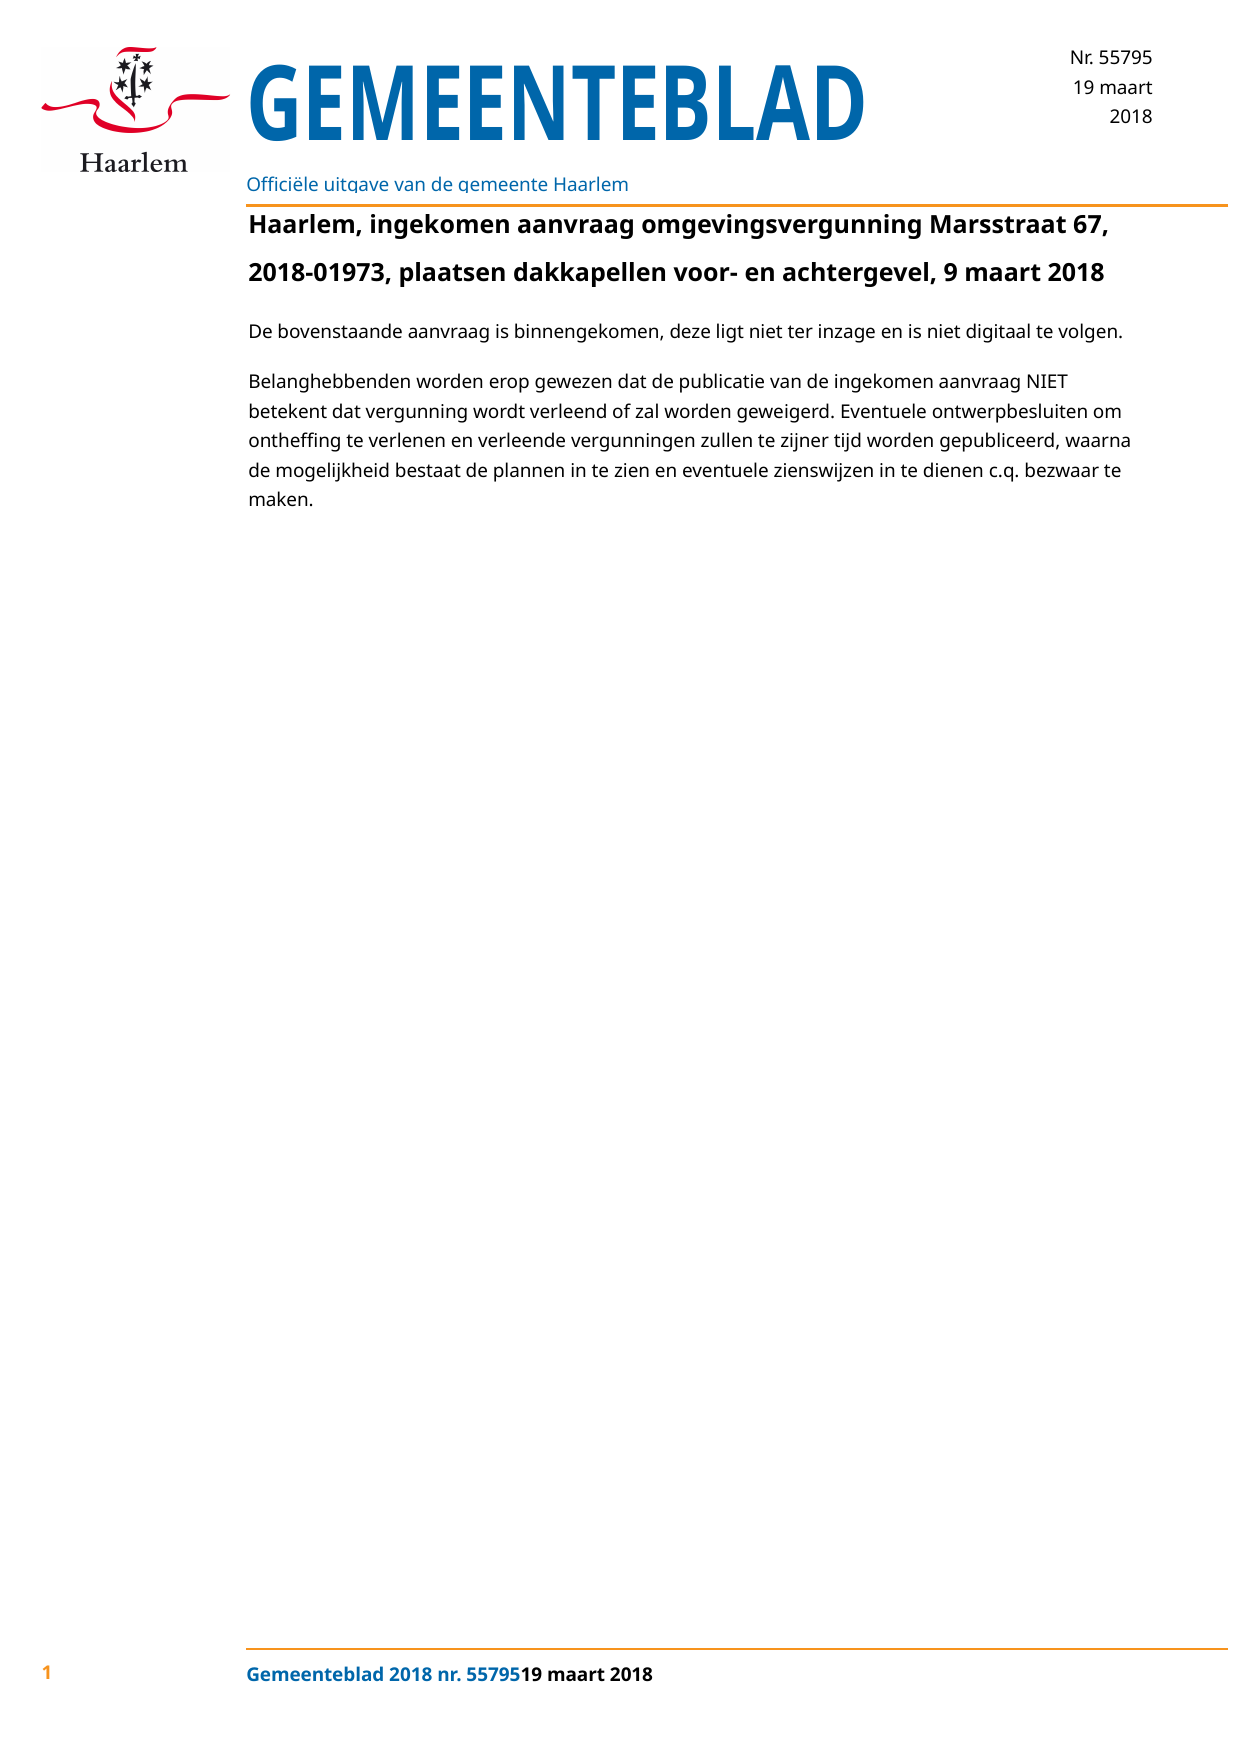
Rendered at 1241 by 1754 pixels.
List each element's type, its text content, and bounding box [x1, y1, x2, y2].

text De bovenstaande aanvraag is binnengekomen, deze ligt niet ter inzage en is niet digitaal te volgen. [248, 318, 1152, 344]
text Haarlem, ingekomen aanvraag omgevingsvergunning Marsstraat 67, 2018-01973, plaatsen dakkapellen voor- en achtergevel, 9 maart 2018 [248, 207, 1152, 288]
picture [41, 47, 231, 172]
text Belanghebbenden worden erop gewezen dat de publicatie van de ingekomen aanvraag NIET betekent dat vergunning wordt verleend of zal worden geweigerd. Eventuele ontwerpbesluiten om ontheffing te verlenen en verleende vergunningen zullen te zijner tijd worden gepubliceerd, waarna de mogelijkheid bestaat de plannen in te zien en eventuele zienswijzen in te dienen c.q. bezwaar te maken. [248, 368, 1152, 512]
